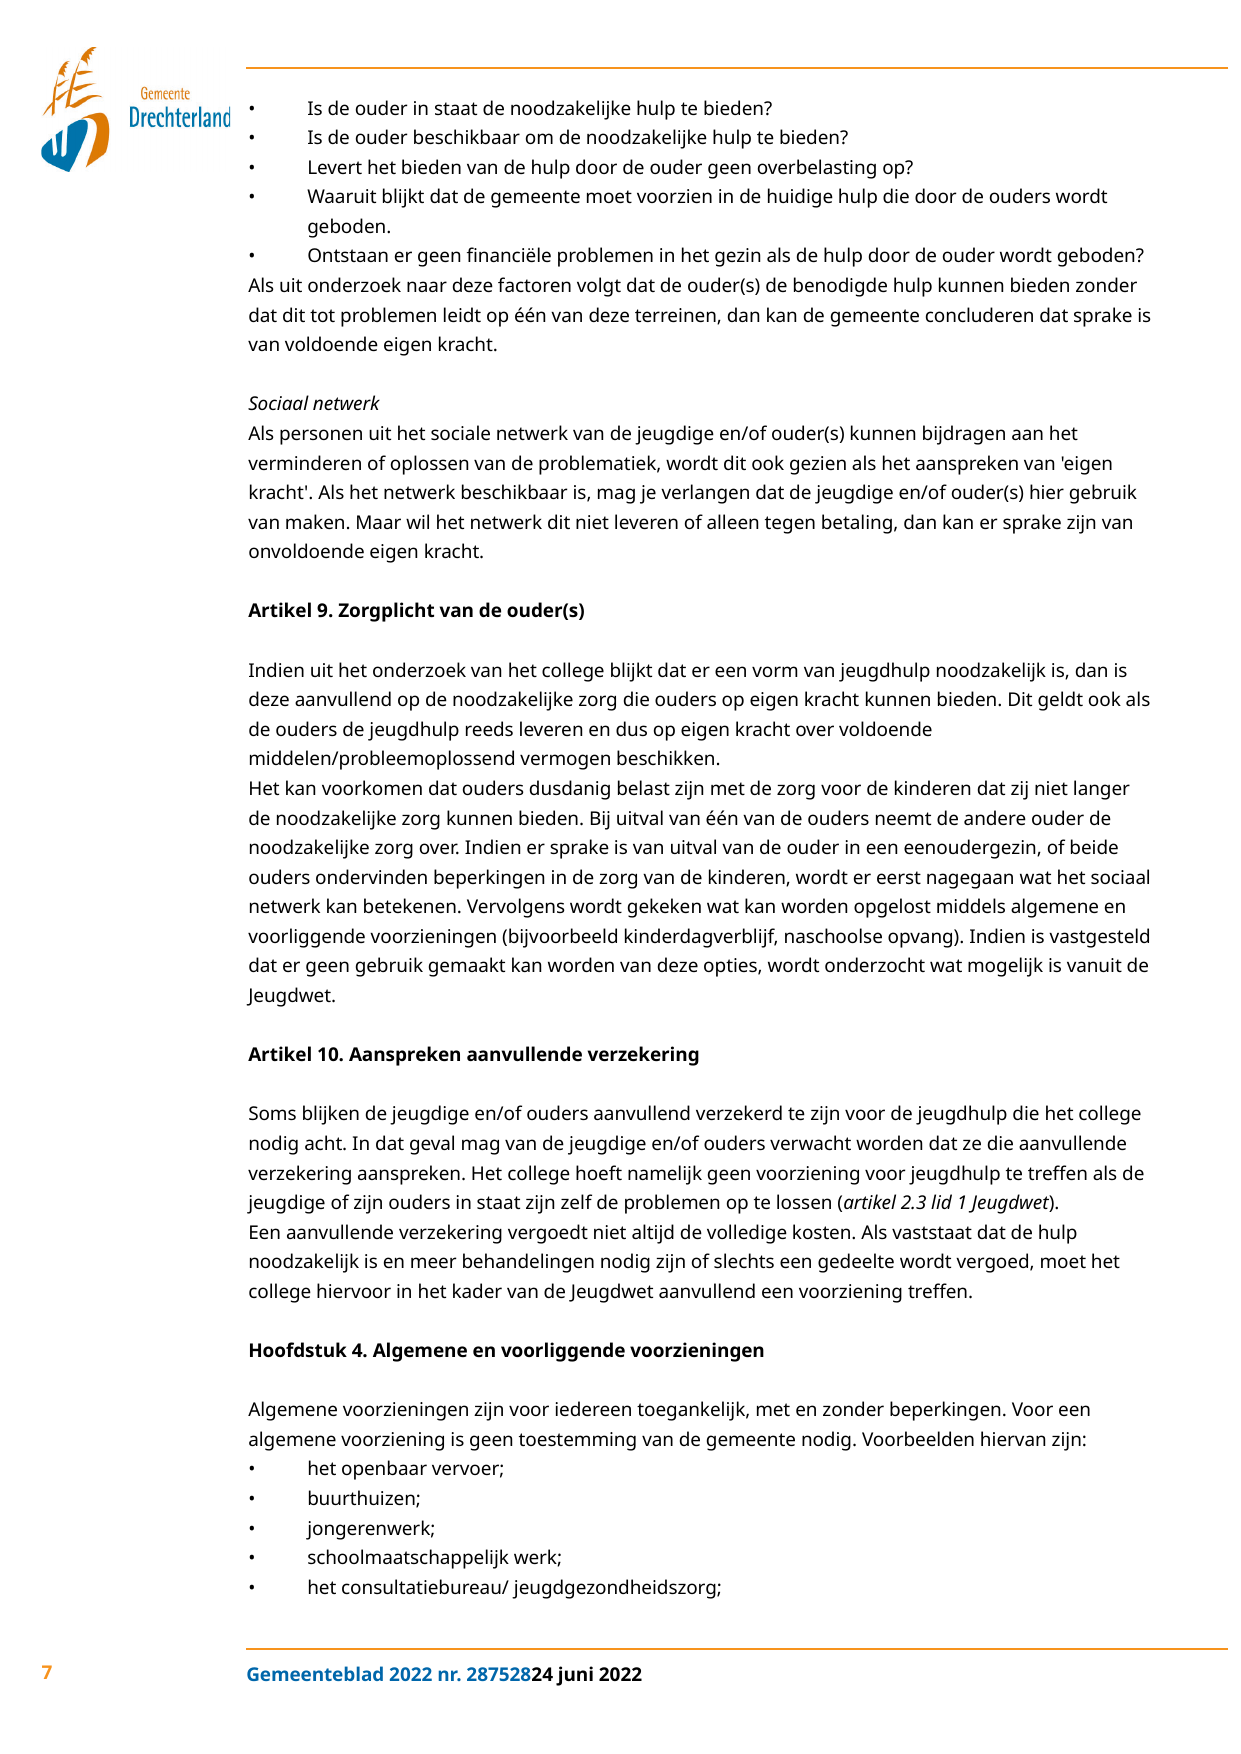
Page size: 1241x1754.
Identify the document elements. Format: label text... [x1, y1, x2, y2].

text Als personen uit het sociale netwerk van de jeugdige en/of ouder(s) kunnen bijdragen aan het verminderen of oplossen van de problematiek, wordt dit ook gezien als het aanspreken van 'eigen kracht'. Als het netwerk beschikbaar is, mag je verlangen dat de jeugdige en/of ouder(s) hier gebruik van maken. Maar wil het netwerk dit niet leveren of alleen tegen betaling, dan kan er sprake zijn van onvoldoende eigen kracht. [248, 420, 1152, 564]
list Ontstaan er geen financiële problemen in het gezin als de hulp door de ouder wordt geboden? [248, 243, 1152, 268]
text Een aanvullende verzekering vergoedt niet altijd de volledige kosten. Als vaststaat dat de hulp noodzakelijk is en meer behandelingen nodig zijn of slechts een gedeelte wordt vergoed, moet het college hiervoor in het kader van de Jeugdwet aanvullend een voorziening treffen. [248, 1219, 1152, 1304]
picture [41, 158, 64, 172]
text Het kan voorkomen dat ouders dusdanig belast zijn met de zorg voor de kinderen dat zij niet langer de noodzakelijke zorg kunnen bieden. Bij uitval van één van de ouders neemt de andere ouder de noodzakelijke zorg over. Indien er sprake is van uitval van de ouder in een eenoudergezin, of beide ouders ondervinden beperkingen in de zorg van de kinderen, wordt er eerst nagegaan wat het sociaal netwerk kan betekenen. Vervolgens wordt gekeken wat kan worden opgelost middels algemene en voorliggende voorzieningen (bijvoorbeeld kinderdagverblijf, naschoolse opvang). Indien is vastgesteld dat er geen gebruik gemaakt kan worden van deze opties, wordt onderzocht wat mogelijk is vanuit de Jeugdwet. [248, 775, 1152, 1008]
list buurthuizen; [248, 1485, 1152, 1511]
text Algemene voorzieningen zijn voor iedereen toegankelijk, met en zonder beperkingen. Voor een algemene voorziening is geen toestemming van de gemeente nodig. Voorbeelden hiervan zijn: [248, 1396, 1152, 1452]
text Artikel 10. Aanspreken aanvullende verzekering [248, 1041, 1152, 1067]
list het openbaar vervoer; [248, 1456, 1152, 1481]
picture [226, 115, 231, 124]
list schoolmaatschappelijk werk; [248, 1544, 1152, 1570]
list Waaruit blijkt dat de gemeente moet voorzien in de huidige hulp die door de ouders wordt geboden. [248, 183, 1152, 239]
picture [41, 47, 231, 172]
list Levert het bieden van de hulp door de ouder geen overbelasting op? [248, 154, 1152, 180]
list Is de ouder in staat de noodzakelijke hulp te bieden? [248, 95, 1152, 121]
text Artikel 9. Zorgplicht van de ouder(s) [248, 598, 1152, 623]
text Sociaal netwerk [248, 391, 1152, 416]
list Is de ouder beschikbaar om de noodzakelijke hulp te bieden? [248, 124, 1152, 150]
text Als uit onderzoek naar deze factoren volgt dat de ouder(s) de benodigde hulp kunnen bieden zonder dat dit tot problemen leidt op één van deze terreinen, dan kan de gemeente concluderen dat sprake is van voldoende eigen kracht. [248, 272, 1152, 357]
text Hoofdstuk 4. Algemene en voorliggende voorzieningen [248, 1337, 1152, 1363]
text Indien uit het onderzoek van het college blijkt dat er een vorm van jeugdhulp noodzakelijk is, dan is deze aanvullend op de noodzakelijke zorg die ouders op eigen kracht kunnen bieden. Dit geldt ook als de ouders de jeugdhulp reeds leveren en dus op eigen kracht over voldoende middelen/probleemoplossend vermogen beschikken. [248, 657, 1152, 771]
list jongerenwerk; [248, 1515, 1152, 1541]
text Soms blijken de jeugdige en/of ouders aanvullend verzekerd te zijn voor de jeugdhulp die het college nodig acht. In dat geval mag van de jeugdige en/of ouders verwacht worden dat ze die aanvullende verzekering aanspreken. Het college hoeft namelijk geen voorziening voor jeugdhulp te treffen als de jeugdige of zijn ouders in staat zijn zelf de problemen op te lossen (artikel 2.3 lid 1 Jeugdwet). [248, 1101, 1152, 1215]
list het consultatiebureau/ jeugdgezondheidszorg; [248, 1574, 1152, 1600]
